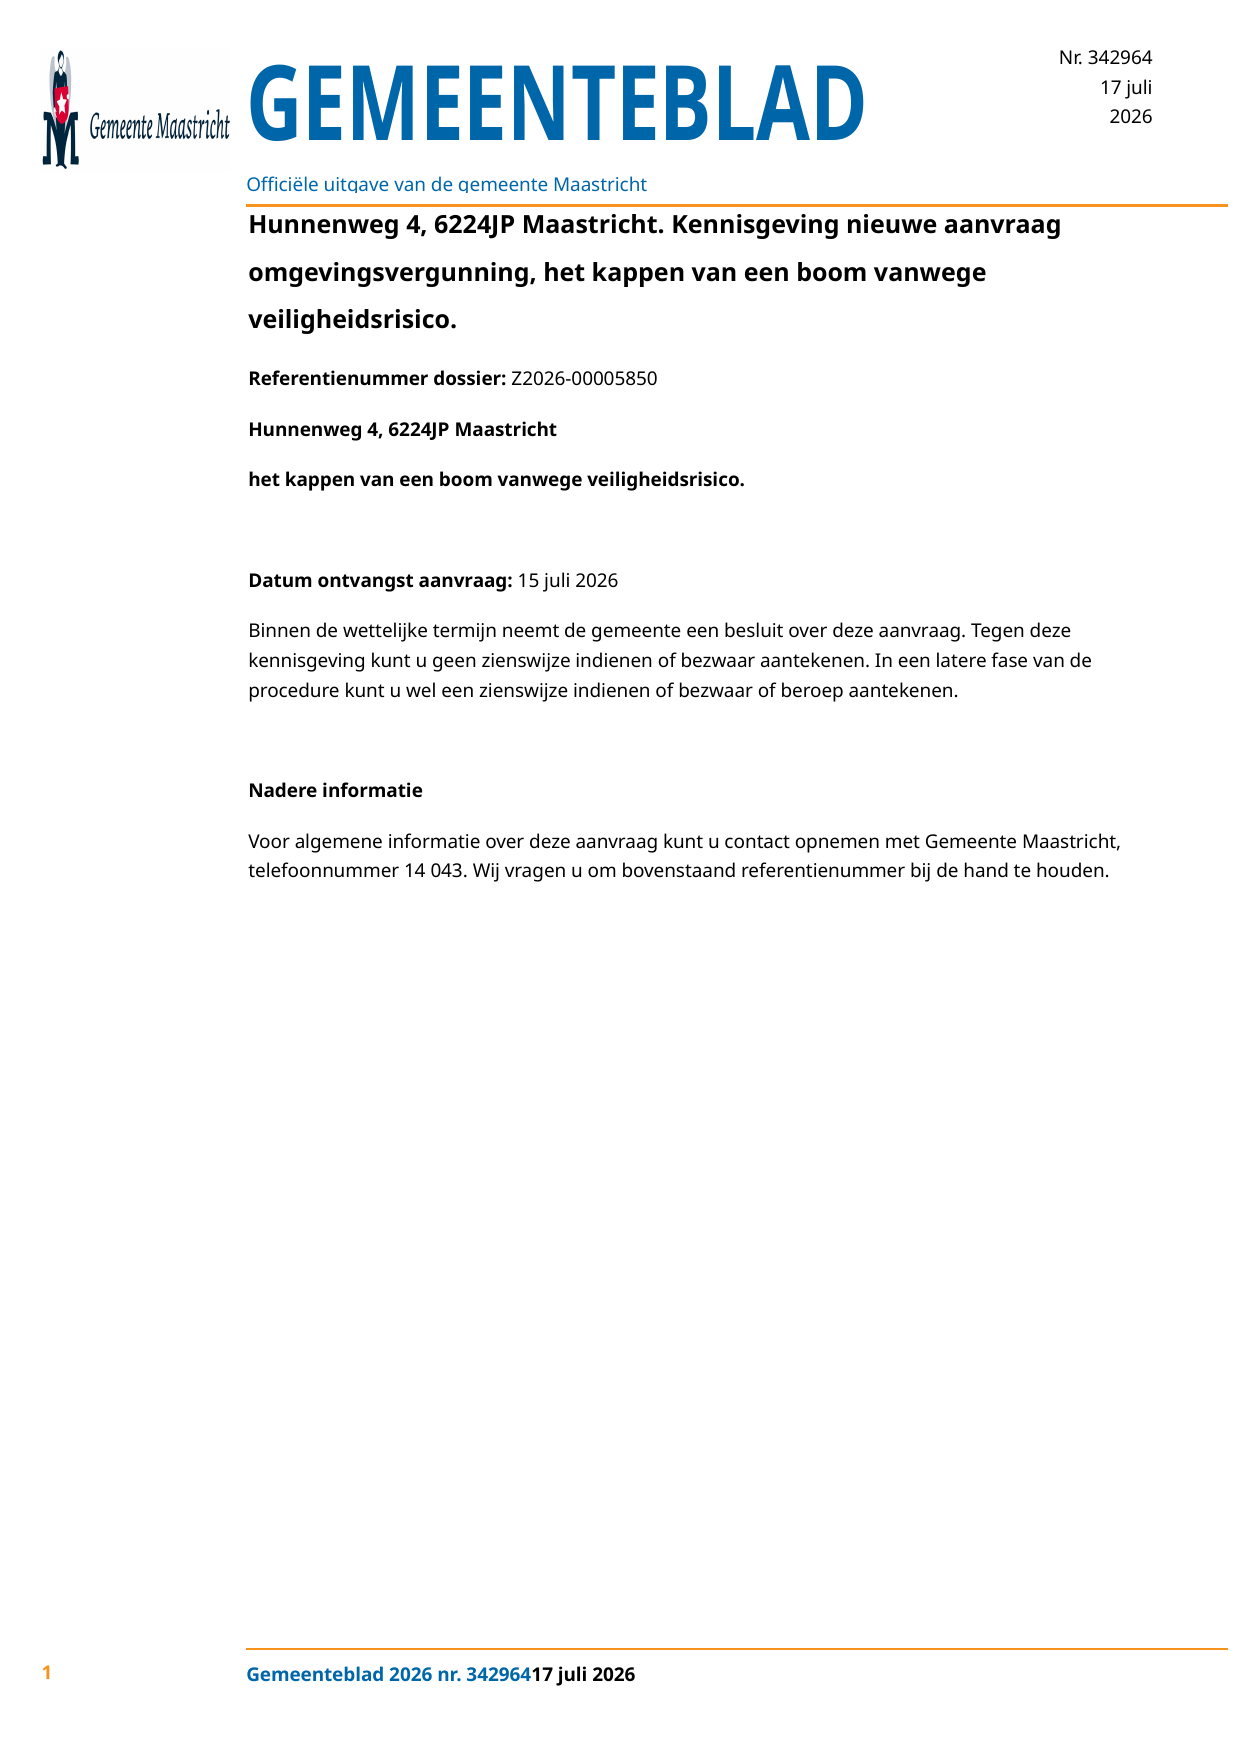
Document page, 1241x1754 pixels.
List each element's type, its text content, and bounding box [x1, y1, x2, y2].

text het kappen van een boom vanwege veiligheidsrisico. [248, 466, 1152, 492]
text Voor algemene informatie over deze aanvraag kunt u contact opnemen met Gemeente Maastricht, telefoonnummer 14 043. Wij vragen u om bovenstaand referentienummer bij de hand te houden. [248, 828, 1152, 883]
text Nadere informatie [248, 778, 1152, 803]
text Hunnenweg 4, 6224JP Maastricht. Kennisgeving nieuwe aanvraag omgevingsvergunning, het kappen van een boom vanwege veiligheidsrisico. [248, 207, 1152, 336]
text Hunnenweg 4, 6224JP Maastricht [248, 416, 1152, 442]
text Referentienummer dossier: Z2026-00005850 [248, 366, 1152, 391]
picture [41, 47, 231, 172]
text Datum ontvangst aanvraag: 15 juli 2026 [248, 567, 1152, 593]
text Binnen de wettelijke termijn neemt de gemeente een besluit over deze aanvraag. Tegen deze kennisgeving kunt u geen zienswijze indienen of bezwaar aantekenen. In een latere fase van de procedure kunt u wel een zienswijze indienen of bezwaar of beroep aantekenen. [248, 618, 1152, 702]
